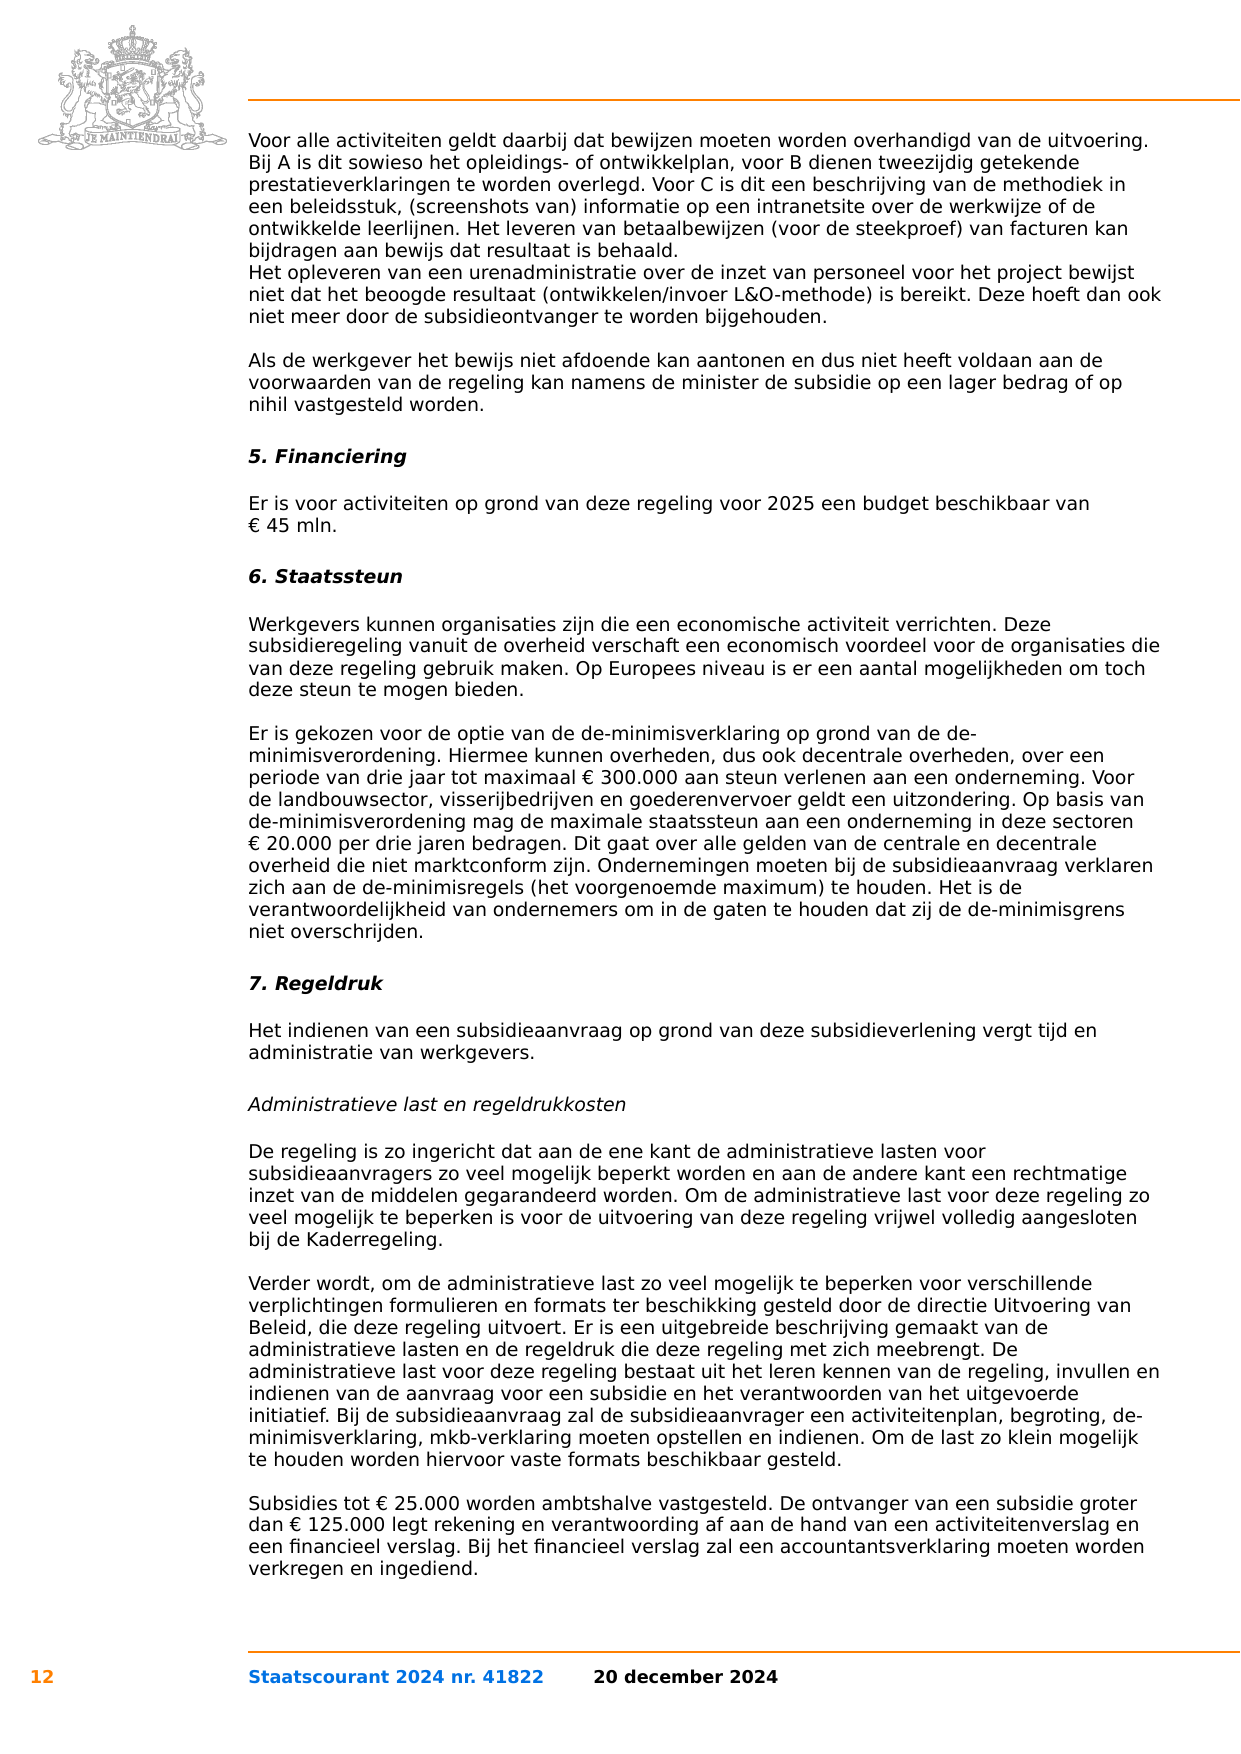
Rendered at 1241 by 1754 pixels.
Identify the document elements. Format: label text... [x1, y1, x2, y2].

text Voor alle activiteiten geldt daarbij dat bewijzen moeten worden overhandigd van de uitvoering. Bij A is dit sowieso het opleidings- of ontwikkelplan, voor B dienen tweezijdig getekende prestatieverklaringen te worden overlegd. Voor C is dit een beschrijving van de methodiek in een beleidsstuk, (screenshots van) informatie op een intranetsite over de werkwijze of de ontwikkelde leerlijnen. Het leveren van betaalbewijzen (voor de steekproef) van facturen kan bijdragen aan bewijs dat resultaat is behaald. [248, 130, 1163, 262]
subtitle 7. Regeldruk [248, 973, 1163, 995]
picture [38, 25, 227, 150]
text Het opleveren van een urenadministratie over de inzet van personeel voor het project bewijst niet dat het beoogde resultaat (ontwikkelen/invoer L&O-methode) is bereikt. Deze hoeft dan ook niet meer door de subsidieontvanger te worden bijgehouden. [248, 262, 1163, 328]
subtitle 5. Financiering [248, 446, 1163, 467]
text Er is gekozen voor de optie van de de-minimisverklaring op grond van de de-minimisverordening. Hiermee kunnen overheden, dus ook decentrale overheden, over een periode van drie jaar tot maximaal € 300.000 aan steun verlenen aan een onderneming. Voor de landbouwsector, visserijbedrijven en goederenvervoer geldt een uitzondering. Op basis van de-minimisverordening mag de maximale staatssteun aan een onderneming in deze sectoren € 20.000 per drie jaren bedragen. Dit gaat over alle gelden van de centrale en decentrale overheid die niet marktconform zijn. Ondernemingen moeten bij de subsidieaanvraag verklaren zich aan de de-minimisregels (het voorgenoemde maximum) te houden. Het is de verantwoordelijkheid van ondernemers om in de gaten te houden dat zij de de-minimisgrens niet overschrijden. [248, 723, 1163, 943]
text Werkgevers kunnen organisaties zijn die een economische activiteit verrichten. Deze subsidieregeling vanuit de overheid verschaft een economisch voordeel voor de organisaties die van deze regeling gebruik maken. Op Europees niveau is er een aantal mogelijkheden om toch deze steun te mogen bieden. [248, 613, 1163, 701]
text Als de werkgever het bewijs niet afdoende kan aantonen en dus niet heeft voldaan aan de voorwaarden van de regeling kan namens de minister de subsidie op een lager bedrag of op nihil vastgesteld worden. [248, 349, 1163, 416]
text Subsidies tot € 25.000 worden ambtshalve vastgesteld. De ontvanger van een subsidie groter dan € 125.000 legt rekening en verantwoording af aan de hand van een activiteitenverslag en een financieel verslag. Bij het financieel verslag zal een accountantsverklaring moeten worden verkregen en ingediend. [248, 1492, 1163, 1580]
text Er is voor activiteiten op grond van deze regeling voor 2025 een budget beschikbaar van € 45 mln. [248, 492, 1163, 536]
subtitle 6. Staatssteun [248, 566, 1163, 588]
text Verder wordt, om de administratieve last zo veel mogelijk te beperken voor verschillende verplichtingen formulieren en formats ter beschikking gesteld door de directie Uitvoering van Beleid, die deze regeling uitvoert. Er is een uitgebreide beschrijving gemaakt van de administratieve lasten en de regeldruk die deze regeling met zich meebrengt. De administratieve last voor deze regeling bestaat uit het leren kennen van de regeling, invullen en indienen van de aanvraag voor een subsidie en het verantwoorden van het uitgevoerde initiatief. Bij de subsidieaanvraag zal de subsidieaanvrager een activiteitenplan, begroting, de-minimisverklaring, mkb-verklaring moeten opstellen en indienen. Om de last zo klein mogelijk te houden worden hiervoor vaste formats beschikbaar gesteld. [248, 1273, 1163, 1471]
subtitle Administratieve last en regeldrukkosten [248, 1094, 1163, 1116]
text Het indienen van een subsidieaanvraag op grond van deze subsidieverlening vergt tijd en administratie van werkgevers. [248, 1020, 1163, 1064]
text De regeling is zo ingericht dat aan de ene kant de administratieve lasten voor subsidieaanvragers zo veel mogelijk beperkt worden en aan de andere kant een rechtmatige inzet van de middelen gegarandeerd worden. Om de administratieve last voor deze regeling zo veel mogelijk te beperken is voor de uitvoering van deze regeling vrijwel volledig aangesloten bij de Kaderregeling. [248, 1141, 1163, 1251]
